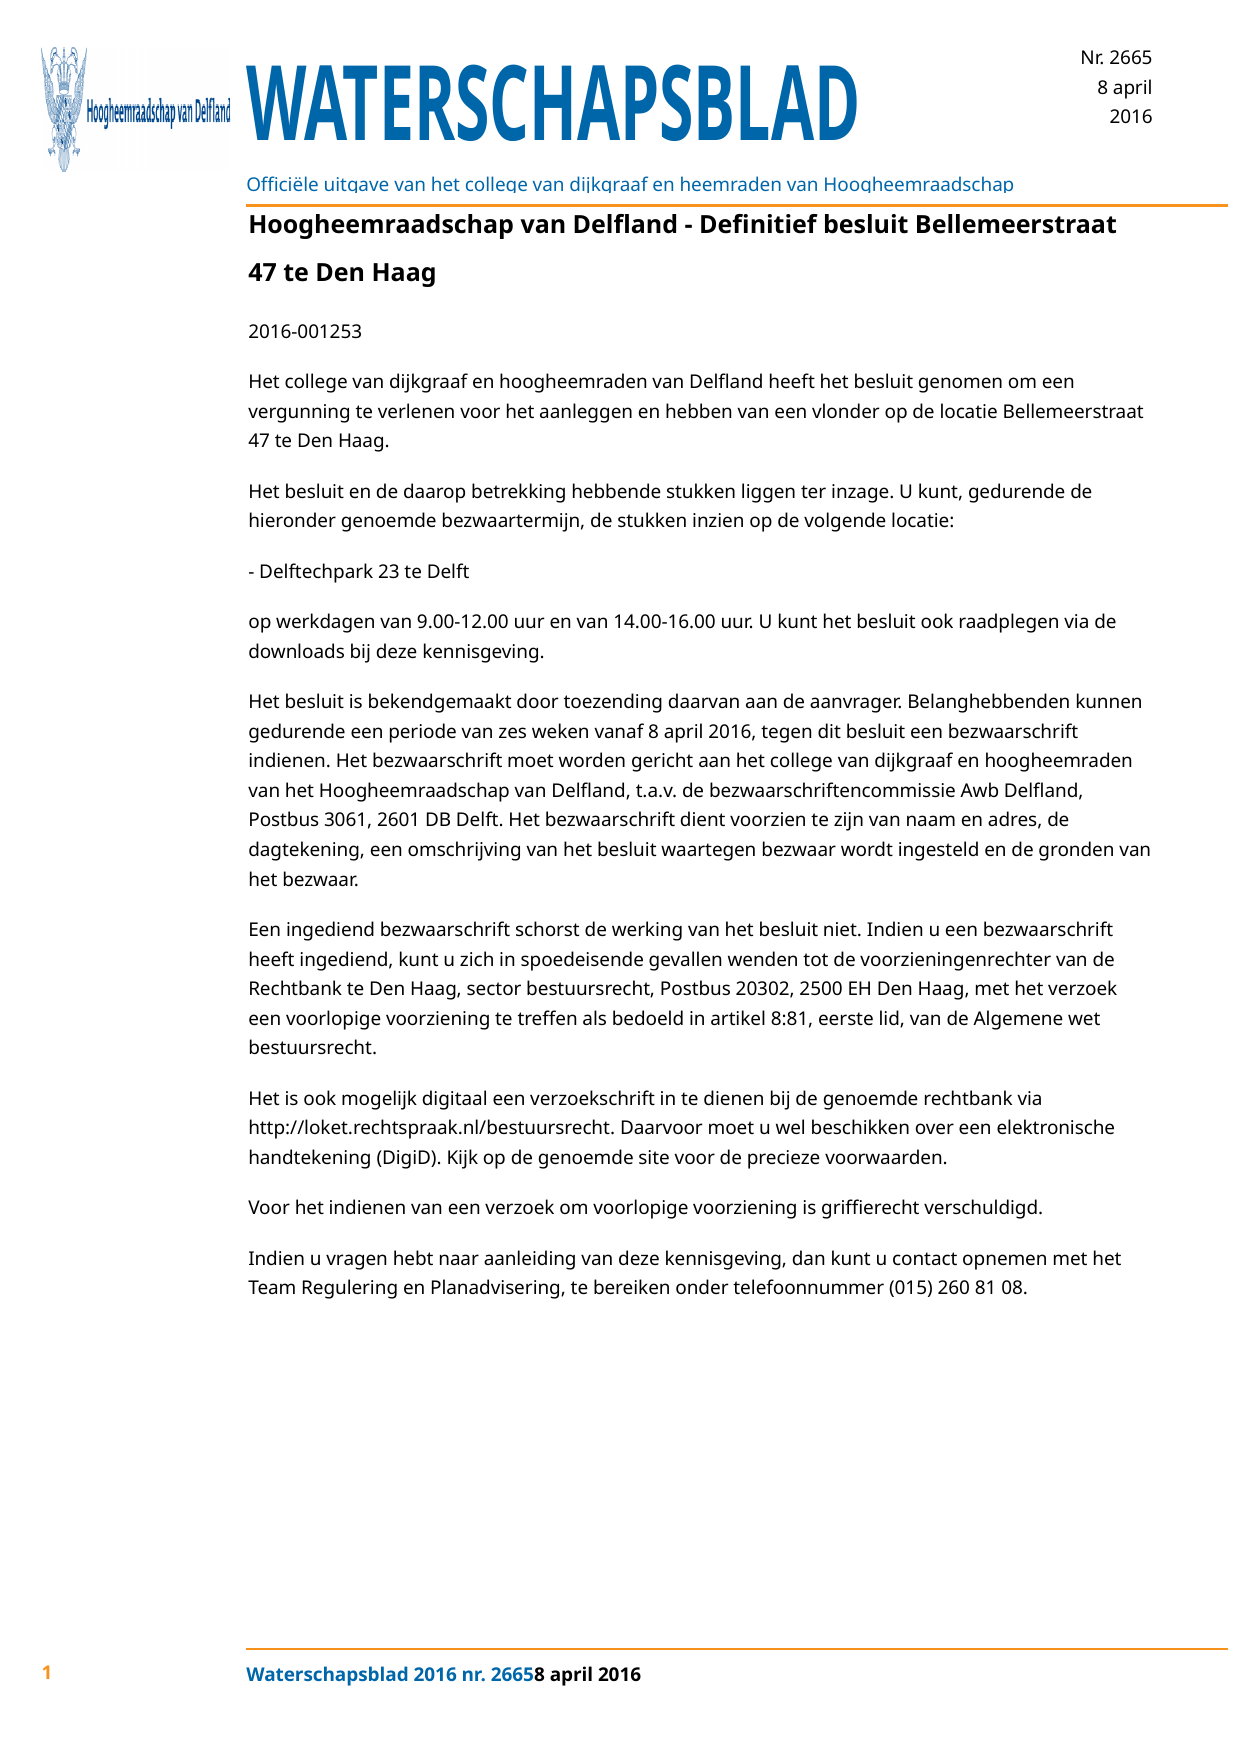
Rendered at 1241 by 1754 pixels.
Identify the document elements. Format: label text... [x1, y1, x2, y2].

text Het college van dijkgraaf en hoogheemraden van Delfland heeft het besluit genomen om een vergunning te verlenen voor het aanleggen en hebben van een vlonder op de locatie Bellemeerstraat 47 te Den Haag. [248, 368, 1152, 453]
text Hoogheemraadschap van Delfland - Definitief besluit Bellemeerstraat 47 te Den Haag [248, 207, 1152, 288]
text Een ingediend bezwaarschrift schorst de werking van het besluit niet. Indien u een bezwaarschrift heeft ingediend, kunt u zich in spoedeisende gevallen wenden tot de voorzieningenrechter van de Rechtbank te Den Haag, sector bestuursrecht, Postbus 20302, 2500 EH Den Haag, met het verzoek een voorlopige voorziening te treffen als bedoeld in artikel 8:81, eerste lid, van de Algemene wet bestuursrecht. [248, 916, 1152, 1060]
text op werkdagen van 9.00-12.00 uur en van 14.00-16.00 uur. U kunt het besluit ook raadplegen via de downloads bij deze kennisgeving. [248, 608, 1152, 664]
text 2016-001253 [248, 318, 1152, 344]
text Indien u vragen hebt naar aanleiding van deze kennisgeving, dan kunt u contact opnemen met het Team Regulering en Planadvisering, te bereiken onder telefoonnummer (015) 260 81 08. [248, 1245, 1152, 1300]
text Het besluit is bekendgemaakt door toezending daarvan aan de aanvrager. Belanghebbenden kunnen gedurende een periode van zes weken vanaf 8 april 2016, tegen dit besluit een bezwaarschrift indienen. Het bezwaarschrift moet worden gericht aan het college van dijkgraaf en hoogheemraden van het Hoogheemraadschap van Delfland, t.a.v. de bezwaarschriftencommissie Awb Delfland, Postbus 3061, 2601 DB Delft. Het bezwaarschrift dient voorzien te zijn van naam en adres, de dagtekening, een omschrijving van het besluit waartegen bezwaar wordt ingesteld en de gronden van het bezwaar. [248, 688, 1152, 892]
text - Delftechpark 23 te Delft [248, 558, 1152, 584]
picture [41, 47, 231, 172]
text Het is ook mogelijk digitaal een verzoekschrift in te dienen bij de genoemde rechtbank via http://loket.rechtspraak.nl/bestuursrecht. Daarvoor moet u wel beschikken over een elektronische handtekening (DigiD). Kijk op de genoemde site voor de precieze voorwaarden. [248, 1085, 1152, 1170]
text Voor het indienen van een verzoek om voorlopige voorziening is griffierecht verschuldigd. [248, 1194, 1152, 1220]
text Het besluit en de daarop betrekking hebbende stukken liggen ter inzage. U kunt, gedurende de hieronder genoemde bezwaartermijn, de stukken inzien op de volgende locatie: [248, 478, 1152, 533]
